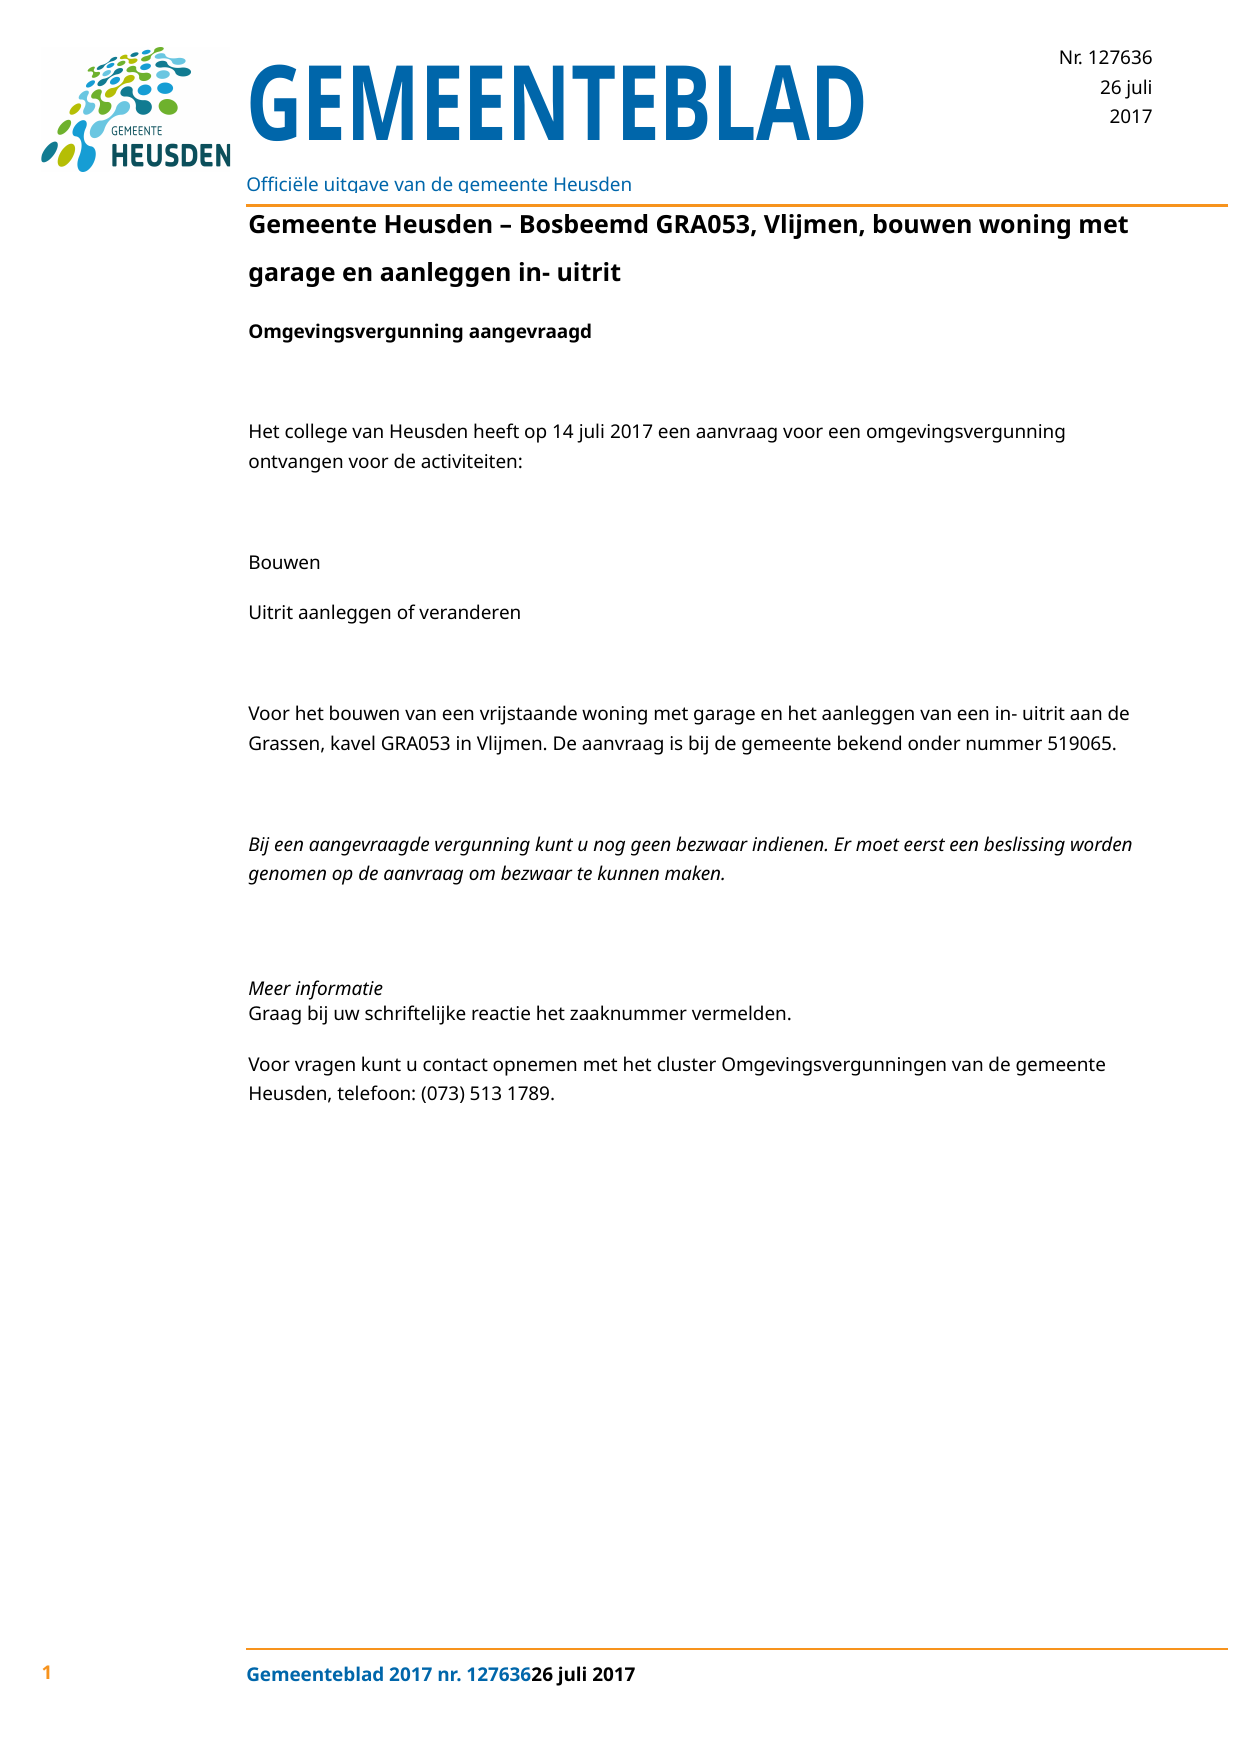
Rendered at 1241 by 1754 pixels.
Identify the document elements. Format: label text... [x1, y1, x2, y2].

text Uitrit aanleggen of veranderen [248, 599, 1152, 625]
text Omgevingsvergunning aangevraagd [248, 318, 1152, 344]
text Bij een aangevraagde vergunning kunt u nog geen bezwaar indienen. Er moet eerst een beslissing worden genomen op de aanvraag om bezwaar te kunnen maken. [248, 831, 1152, 886]
text Voor het bouwen van een vrijstaande woning met garage en het aanleggen van een in- uitrit aan de Grassen, kavel GRA053 in Vlijmen. De aanvraag is bij de gemeente bekend onder nummer 519065. [248, 700, 1152, 756]
picture [41, 47, 231, 172]
text Bouwen [248, 549, 1152, 575]
text Graag bij uw schriftelijke reactie het zaaknummer vermelden. [248, 1001, 1152, 1026]
text Meer informatie [248, 975, 1152, 1001]
text Voor vragen kunt u contact opnemen met het cluster Omgevingsvergunningen van de gemeente Heusden, telefoon: (073) 513 1789. [248, 1051, 1152, 1106]
text Het college van Heusden heeft op 14 juli 2017 een aanvraag voor een omgevingsvergunning ontvangen voor de activiteiten: [248, 419, 1152, 474]
text Gemeente Heusden – Bosbeemd GRA053, Vlijmen, bouwen woning met garage en aanleggen in- uitrit [248, 207, 1152, 288]
